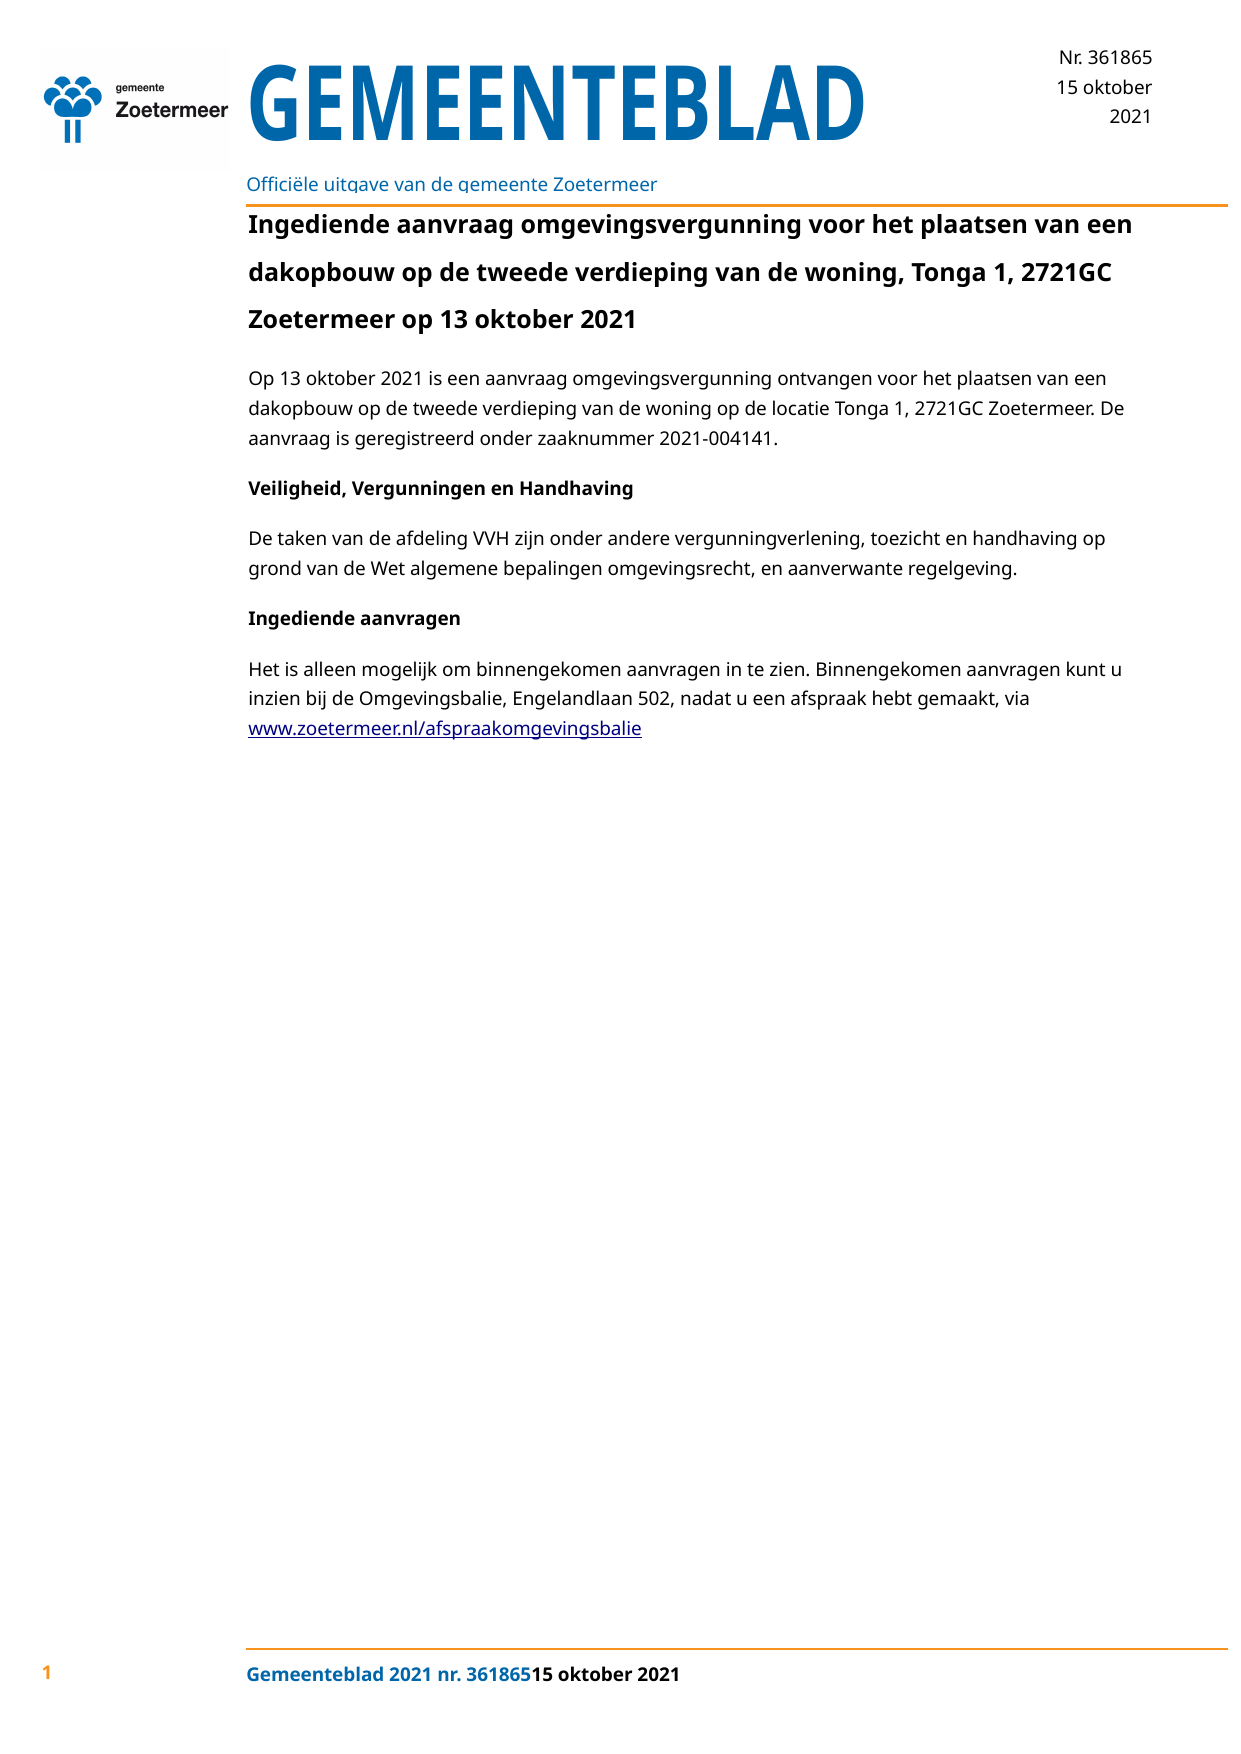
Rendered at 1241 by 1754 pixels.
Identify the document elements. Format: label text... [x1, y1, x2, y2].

text Het is alleen mogelijk om binnengekomen aanvragen in te zien. Binnengekomen aanvragen kunt u inzien bij de Omgevingsbalie, Engelandlaan 502, nadat u een afspraak hebt gemaakt, via www.zoetermeer.nl/afspraakomgevingsbalie [248, 656, 1152, 741]
text Veiligheid, Vergunningen en Handhaving [248, 475, 1152, 501]
text Ingediende aanvraag omgevingsvergunning voor het plaatsen van een dakopbouw op de tweede verdieping van de woning, Tonga 1, 2721GC Zoetermeer op 13 oktober 2021 [248, 207, 1152, 336]
text Op 13 oktober 2021 is een aanvraag omgevingsvergunning ontvangen voor het plaatsen van een dakopbouw op de tweede verdieping van de woning op de locatie Tonga 1, 2721GC Zoetermeer. De aanvraag is geregistreerd onder zaaknummer 2021-004141. [248, 366, 1152, 450]
text De taken van de afdeling VVH zijn onder andere vergunningverlening, toezicht en handhaving op grond van de Wet algemene bepalingen omgevingsrecht, en aanverwante regelgeving. [248, 526, 1152, 581]
picture [41, 47, 231, 172]
text Ingediende aanvragen [248, 606, 1152, 631]
